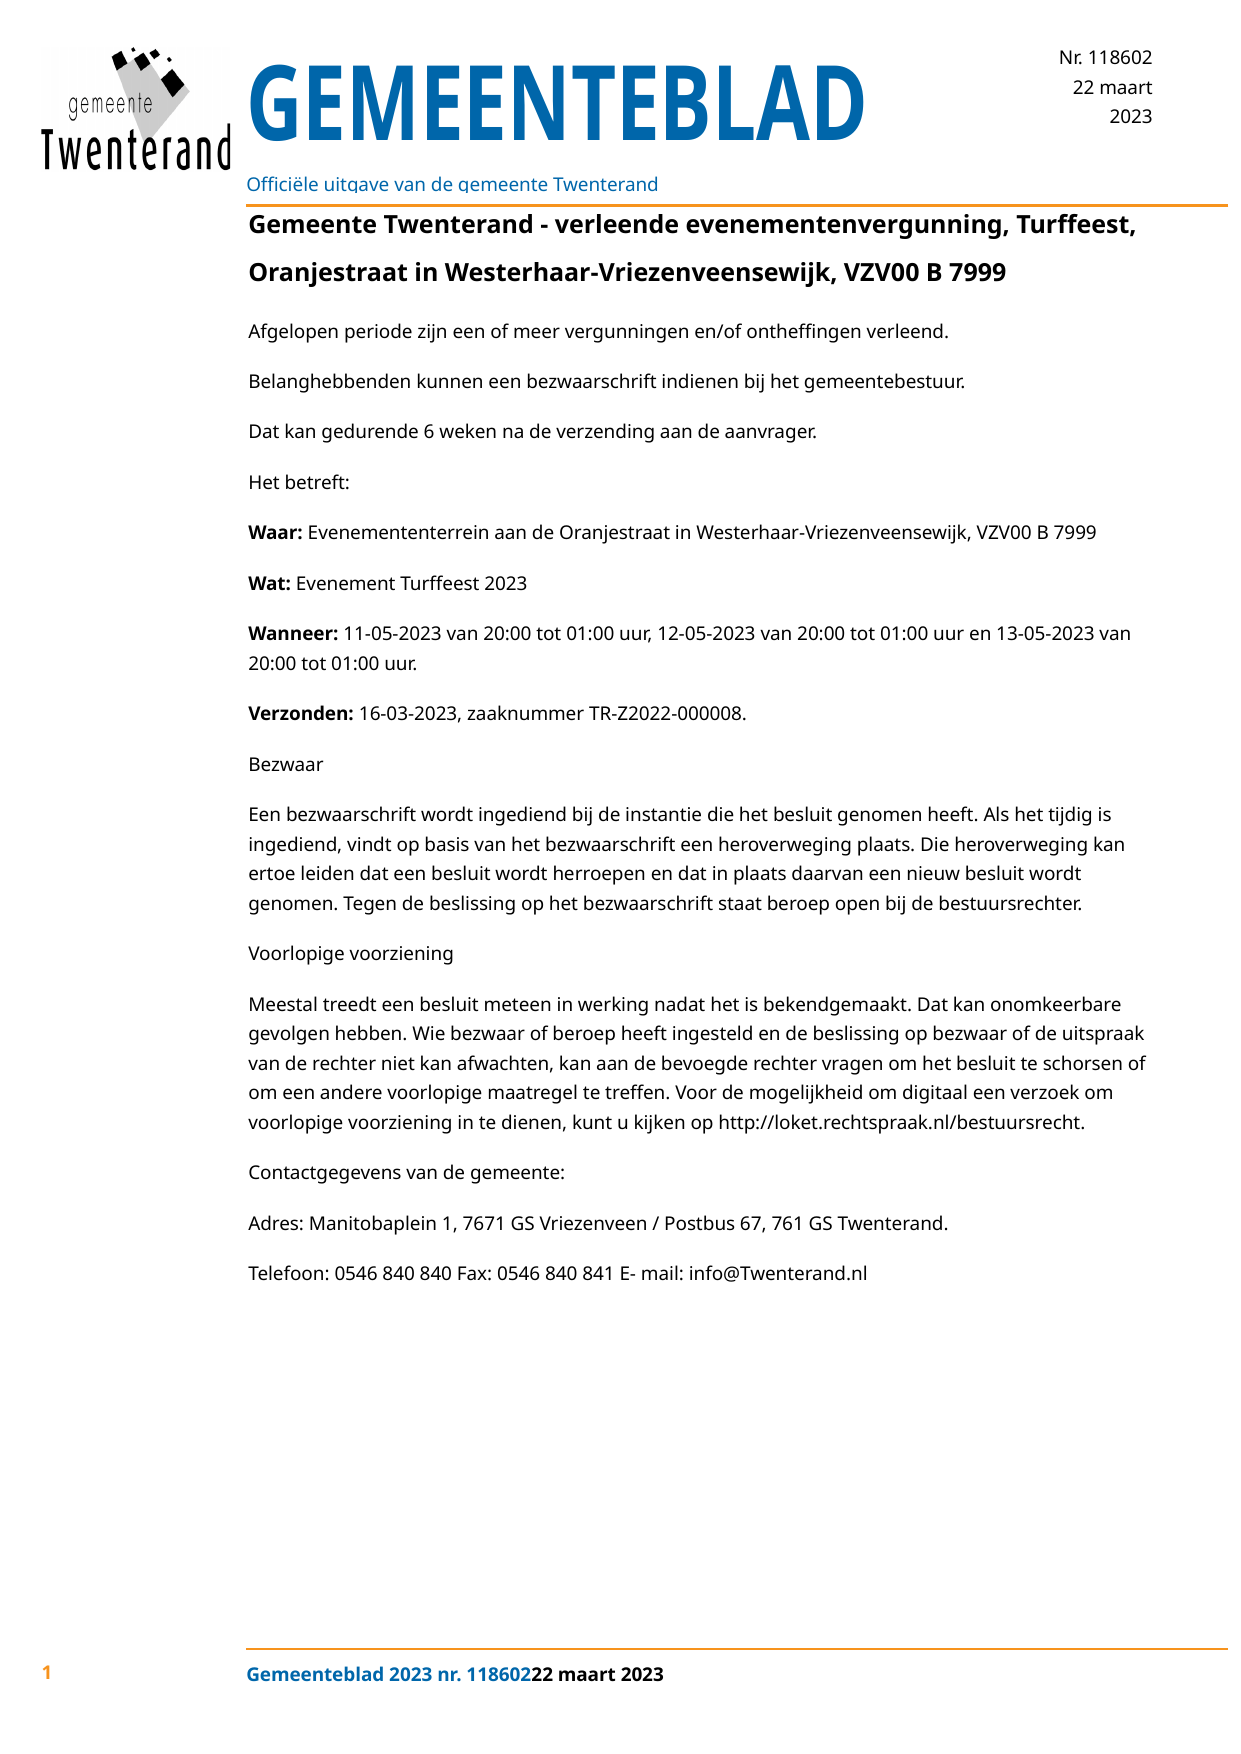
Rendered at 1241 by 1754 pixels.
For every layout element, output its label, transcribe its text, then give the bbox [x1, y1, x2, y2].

text Voorlopige voorziening [248, 940, 1152, 966]
text Waar: Evenemententerrein aan de Oranjestraat in Westerhaar-Vriezenveensewijk, VZV00 B 7999 [248, 519, 1152, 545]
text Belanghebbenden kunnen een bezwaarschrift indienen bij het gemeentebestuur. [248, 368, 1152, 394]
text Telefoon: 0546 840 840 Fax: 0546 840 841 E- mail: info@Twenterand.nl [248, 1260, 1152, 1286]
picture [41, 47, 231, 172]
text Afgelopen periode zijn een of meer vergunningen en/of ontheffingen verleend. [248, 318, 1152, 344]
text Verzonden: 16-03-2023, zaaknummer TR-Z2022-000008. [248, 700, 1152, 726]
text Wanneer: 11-05-2023 van 20:00 tot 01:00 uur, 12-05-2023 van 20:00 tot 01:00 uur en 13-05-2023 van 20:00 tot 01:00 uur. [248, 620, 1152, 676]
text Contactgegevens van de gemeente: [248, 1159, 1152, 1185]
text Gemeente Twenterand - verleende evenementenvergunning, Turffeest, Oranjestraat in Westerhaar-Vriezenveensewijk, VZV00 B 7999 [248, 207, 1152, 288]
text Dat kan gedurende 6 weken na de verzending aan de aanvrager. [248, 419, 1152, 444]
text Adres: Manitobaplein 1, 7671 GS Vriezenveen / Postbus 67, 761 GS Twenterand. [248, 1210, 1152, 1236]
text Wat: Evenement Turffeest 2023 [248, 570, 1152, 596]
text Meestal treedt een besluit meteen in werking nadat het is bekendgemaakt. Dat kan onomkeerbare gevolgen hebben. Wie bezwaar of beroep heeft ingesteld en de beslissing op bezwaar of de uitspraak van de rechter niet kan afwachten, kan aan de bevoegde rechter vragen om het besluit te schorsen of om een andere voorlopige maatregel te treffen. Voor de mogelijkheid om digitaal een verzoek om voorlopige voorziening in te dienen, kunt u kijken op http://loket.rechtspraak.nl/bestuursrecht. [248, 991, 1152, 1135]
text Het betreft: [248, 469, 1152, 495]
text Bezwaar [248, 751, 1152, 777]
text Een bezwaarschrift wordt ingediend bij de instantie die het besluit genomen heeft. Als het tijdig is ingediend, vindt op basis van het bezwaarschrift een heroverweging plaats. Die heroverweging kan ertoe leiden dat een besluit wordt herroepen en dat in plaats daarvan een nieuw besluit wordt genomen. Tegen de beslissing op het bezwaarschrift staat beroep open bij de bestuursrechter. [248, 801, 1152, 916]
